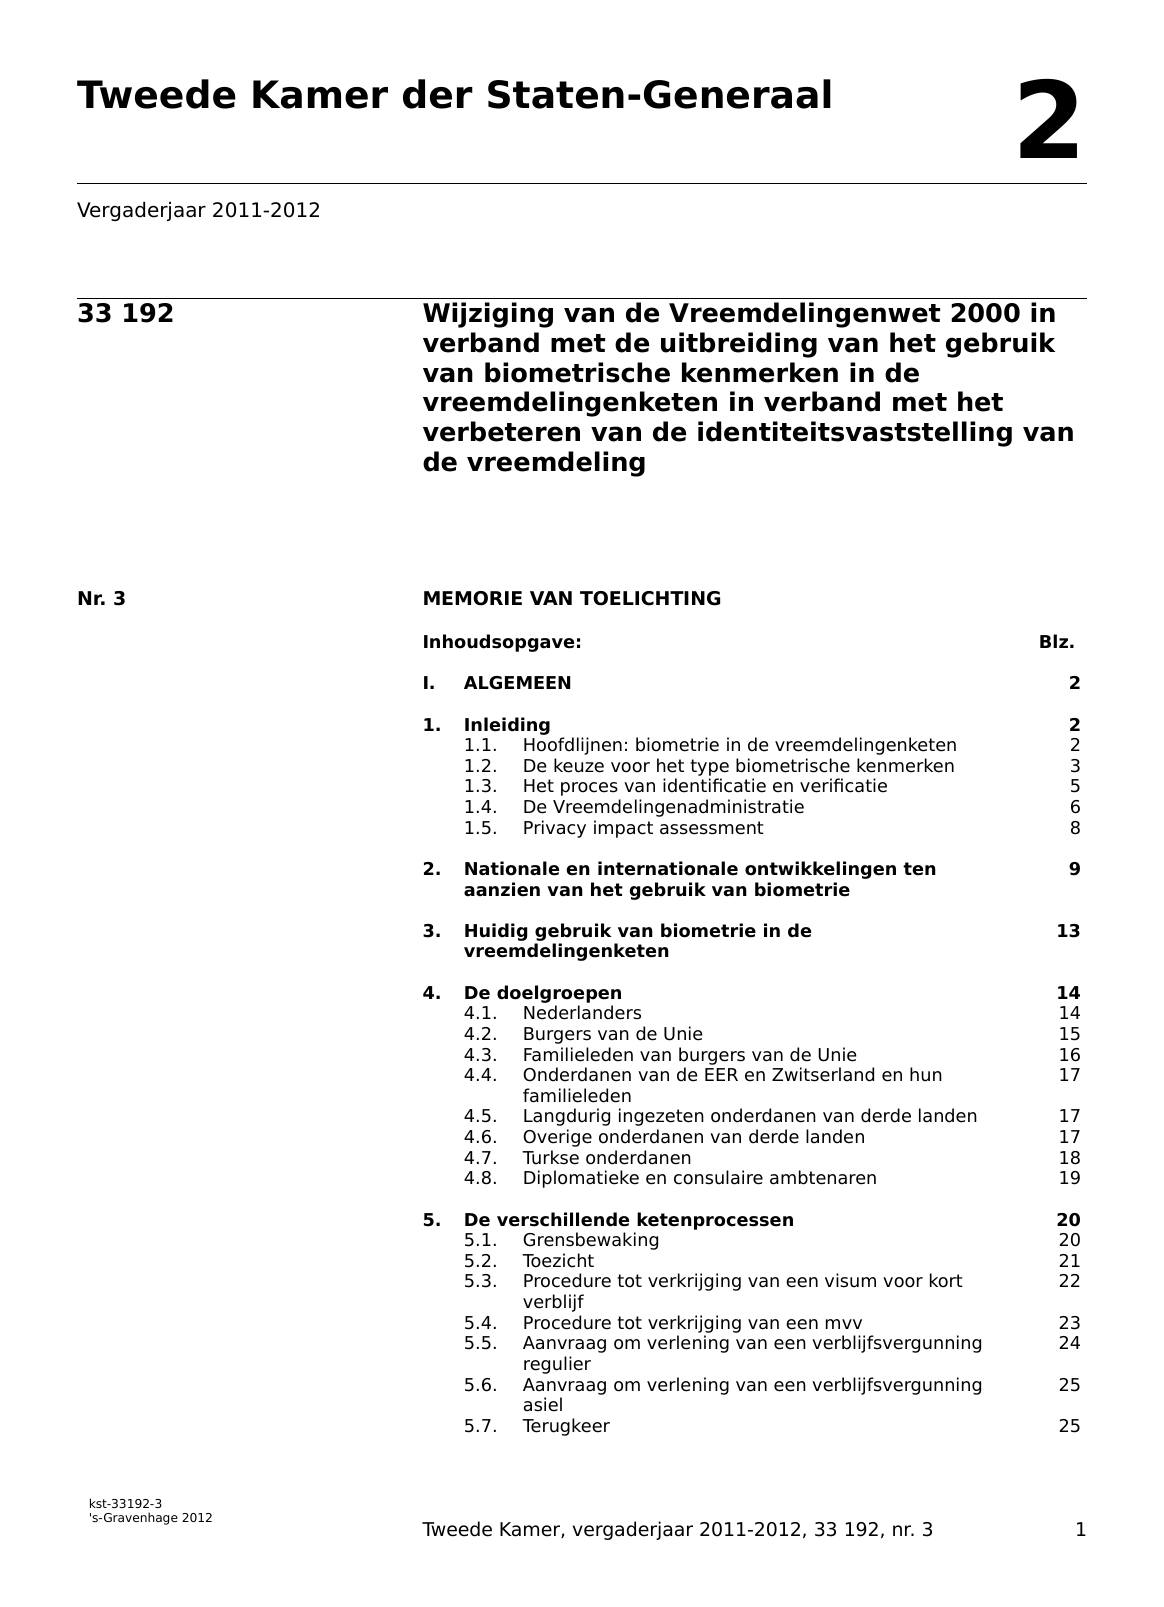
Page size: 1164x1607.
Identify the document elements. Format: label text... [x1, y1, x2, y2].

table_cell 15 [1013, 1024, 1087, 1044]
table_cell 17 [1013, 1065, 1087, 1106]
table_cell 20 [1013, 1210, 1087, 1230]
table_cell 20 [1013, 1230, 1087, 1251]
table_cell 5.7. [458, 1416, 517, 1436]
table_cell [517, 1436, 1013, 1457]
table_cell 3 [1013, 756, 1087, 776]
table_cell Nationale en internationale ontwikkelingen ten aanzien van het gebruik van biometrie [458, 859, 1013, 900]
table_cell Inleiding [458, 715, 1013, 735]
table_cell Aanvraag om verlening van een verblijfsvergunning regulier [517, 1333, 1013, 1374]
table_cell [422, 1333, 458, 1374]
table_cell Langdurig ingezeten onderdanen van derde landen [517, 1106, 1013, 1127]
table_cell [422, 1189, 458, 1209]
table_cell 16 [1013, 1045, 1087, 1065]
table_cell 1.5. [458, 818, 517, 838]
table_cell 5.6. [458, 1375, 517, 1416]
table_cell 4. [422, 983, 458, 1003]
table_cell 4.5. [458, 1106, 517, 1127]
table_cell 5.1. [458, 1230, 517, 1251]
table_cell 8 [1013, 818, 1087, 838]
table_cell 24 [1013, 1333, 1087, 1374]
table_cell 5.2. [458, 1251, 517, 1271]
table_cell 2 [1013, 673, 1087, 694]
table_cell 25 [1013, 1416, 1087, 1436]
table_cell 13 [1013, 921, 1087, 962]
table_cell 4.8. [458, 1168, 517, 1189]
table_cell 1.2. [458, 756, 517, 776]
table_cell 18 [1013, 1148, 1087, 1168]
subtitle 33 192 Wijziging van de Vreemdelingenwet 2000 in verband met de uitbreiding van het gebruik van biometrische kenmerken in de vreemdelingenketen in verband met het verbeteren van de identiteitsvaststelling van de vreemdeling [77, 299, 1087, 477]
table_cell 17 [1013, 1127, 1087, 1148]
table_header Inhoudsopgave: [422, 632, 1013, 653]
table_cell 4.2. [458, 1024, 517, 1044]
table_cell 2 [1013, 735, 1087, 756]
table_cell [422, 818, 458, 838]
table_cell [1013, 1189, 1087, 1209]
table_header 2 [886, 59, 1087, 183]
table_cell [422, 653, 1013, 673]
table_cell [422, 1024, 458, 1044]
table_cell 5.4. [458, 1313, 517, 1333]
table_cell ALGEMEEN [458, 673, 1013, 694]
table_cell [422, 694, 1013, 714]
table_header Blz. [1013, 632, 1087, 653]
table_cell 4.6. [458, 1127, 517, 1148]
table_cell Procedure tot verkrijging van een mvv [517, 1313, 1013, 1333]
table_cell [422, 1148, 458, 1168]
table_cell [422, 900, 458, 921]
table_cell [422, 797, 458, 818]
table_cell Huidig gebruik van biometrie in de vreemdelingenketen [458, 921, 1013, 962]
table_cell De doelgroepen [458, 983, 1013, 1003]
table_cell [422, 1230, 458, 1251]
table_cell [422, 1375, 458, 1416]
table_cell De keuze voor het type biometrische kenmerken [517, 756, 1013, 776]
table_cell 19 [1013, 1168, 1087, 1189]
table_cell 3. [422, 921, 458, 962]
table_cell [422, 1271, 458, 1313]
table_cell Vergaderjaar 2011-2012 [77, 184, 1087, 298]
table_cell [422, 1251, 458, 1271]
table_cell 21 [1013, 1251, 1087, 1271]
table_cell [1013, 900, 1087, 921]
table_cell [422, 735, 458, 756]
table_cell 1.3. [458, 776, 517, 797]
table_cell 25 [1013, 1375, 1087, 1416]
table_cell Familieleden van burgers van de Unie [517, 1045, 1013, 1065]
table_cell Het proces van identificatie en verificatie [517, 776, 1013, 797]
table_cell [422, 776, 458, 797]
table_cell Overige onderdanen van derde landen [517, 1127, 1013, 1148]
table_cell [458, 1436, 517, 1457]
table_cell 4.7. [458, 1148, 517, 1168]
table_cell [1013, 962, 1087, 983]
table_cell 17 [1013, 1106, 1087, 1127]
table_cell 1.4. [458, 797, 517, 818]
table_cell Hoofdlijnen: biometrie in de vreemdelingenketen [517, 735, 1013, 756]
table_cell 4.4. [458, 1065, 517, 1106]
table_cell [422, 756, 458, 776]
table_cell Burgers van de Unie [517, 1024, 1013, 1044]
table_cell 22 [1013, 1271, 1087, 1313]
table_header Tweede Kamer der Staten-Generaal [77, 59, 886, 183]
table_cell Nederlanders [517, 1003, 1013, 1024]
text 's-Gravenhage 2012 [88, 1511, 323, 1525]
table_cell Procedure tot verkrijging van een visum voor kort verblijf [517, 1271, 1013, 1313]
table_cell [422, 838, 1013, 859]
table_cell [458, 1189, 517, 1209]
table_cell [422, 1313, 458, 1333]
text kst-33192-3 [88, 1497, 323, 1511]
table_cell [1013, 838, 1087, 859]
table_cell Onderdanen van de EER en Zwitserland en hun familieleden [517, 1065, 1013, 1106]
table_cell [517, 1189, 1013, 1209]
table_cell 1.1. [458, 735, 517, 756]
table_cell Toezicht [517, 1251, 1013, 1271]
table_cell Terugkeer [517, 1416, 1013, 1436]
table_cell 14 [1013, 983, 1087, 1003]
table_cell [422, 1416, 458, 1436]
subtitle Nr. 3 MEMORIE VAN TOELICHTING [77, 588, 1087, 610]
table_cell De verschillende ketenprocessen [458, 1210, 1013, 1230]
table_cell 5. [422, 1210, 458, 1230]
table_cell 5 [1013, 776, 1087, 797]
table_cell [1013, 1436, 1087, 1457]
table_cell [422, 962, 1013, 983]
table_cell [422, 1168, 458, 1189]
table_cell 4.3. [458, 1045, 517, 1065]
table_cell 1. [422, 715, 458, 735]
table_cell Diplomatieke en consulaire ambtenaren [517, 1168, 1013, 1189]
table_cell [1013, 653, 1087, 673]
table_cell [422, 1436, 458, 1457]
table_cell 4.1. [458, 1003, 517, 1024]
table_cell [458, 900, 1013, 921]
table_cell Aanvraag om verlening van een verblijfsvergunning asiel [517, 1375, 1013, 1416]
table_cell [422, 1065, 458, 1106]
table_cell [422, 1127, 458, 1148]
table_cell [422, 1045, 458, 1065]
table_cell 5.3. [458, 1271, 517, 1313]
table_cell 6 [1013, 797, 1087, 818]
table_cell 14 [1013, 1003, 1087, 1024]
table_cell I. [422, 673, 458, 694]
table_cell Turkse onderdanen [517, 1148, 1013, 1168]
table_cell 5.5. [458, 1333, 517, 1374]
table_cell [422, 1003, 458, 1024]
table_cell De Vreemdelingenadministratie [517, 797, 1013, 818]
table_cell 23 [1013, 1313, 1087, 1333]
table_cell 2 [1013, 715, 1087, 735]
table_cell 2. [422, 859, 458, 900]
table_cell Grensbewaking [517, 1230, 1013, 1251]
table_cell [1013, 694, 1087, 714]
table_cell [422, 1106, 458, 1127]
table_cell Privacy impact assessment [517, 818, 1013, 838]
table_cell 9 [1013, 859, 1087, 900]
